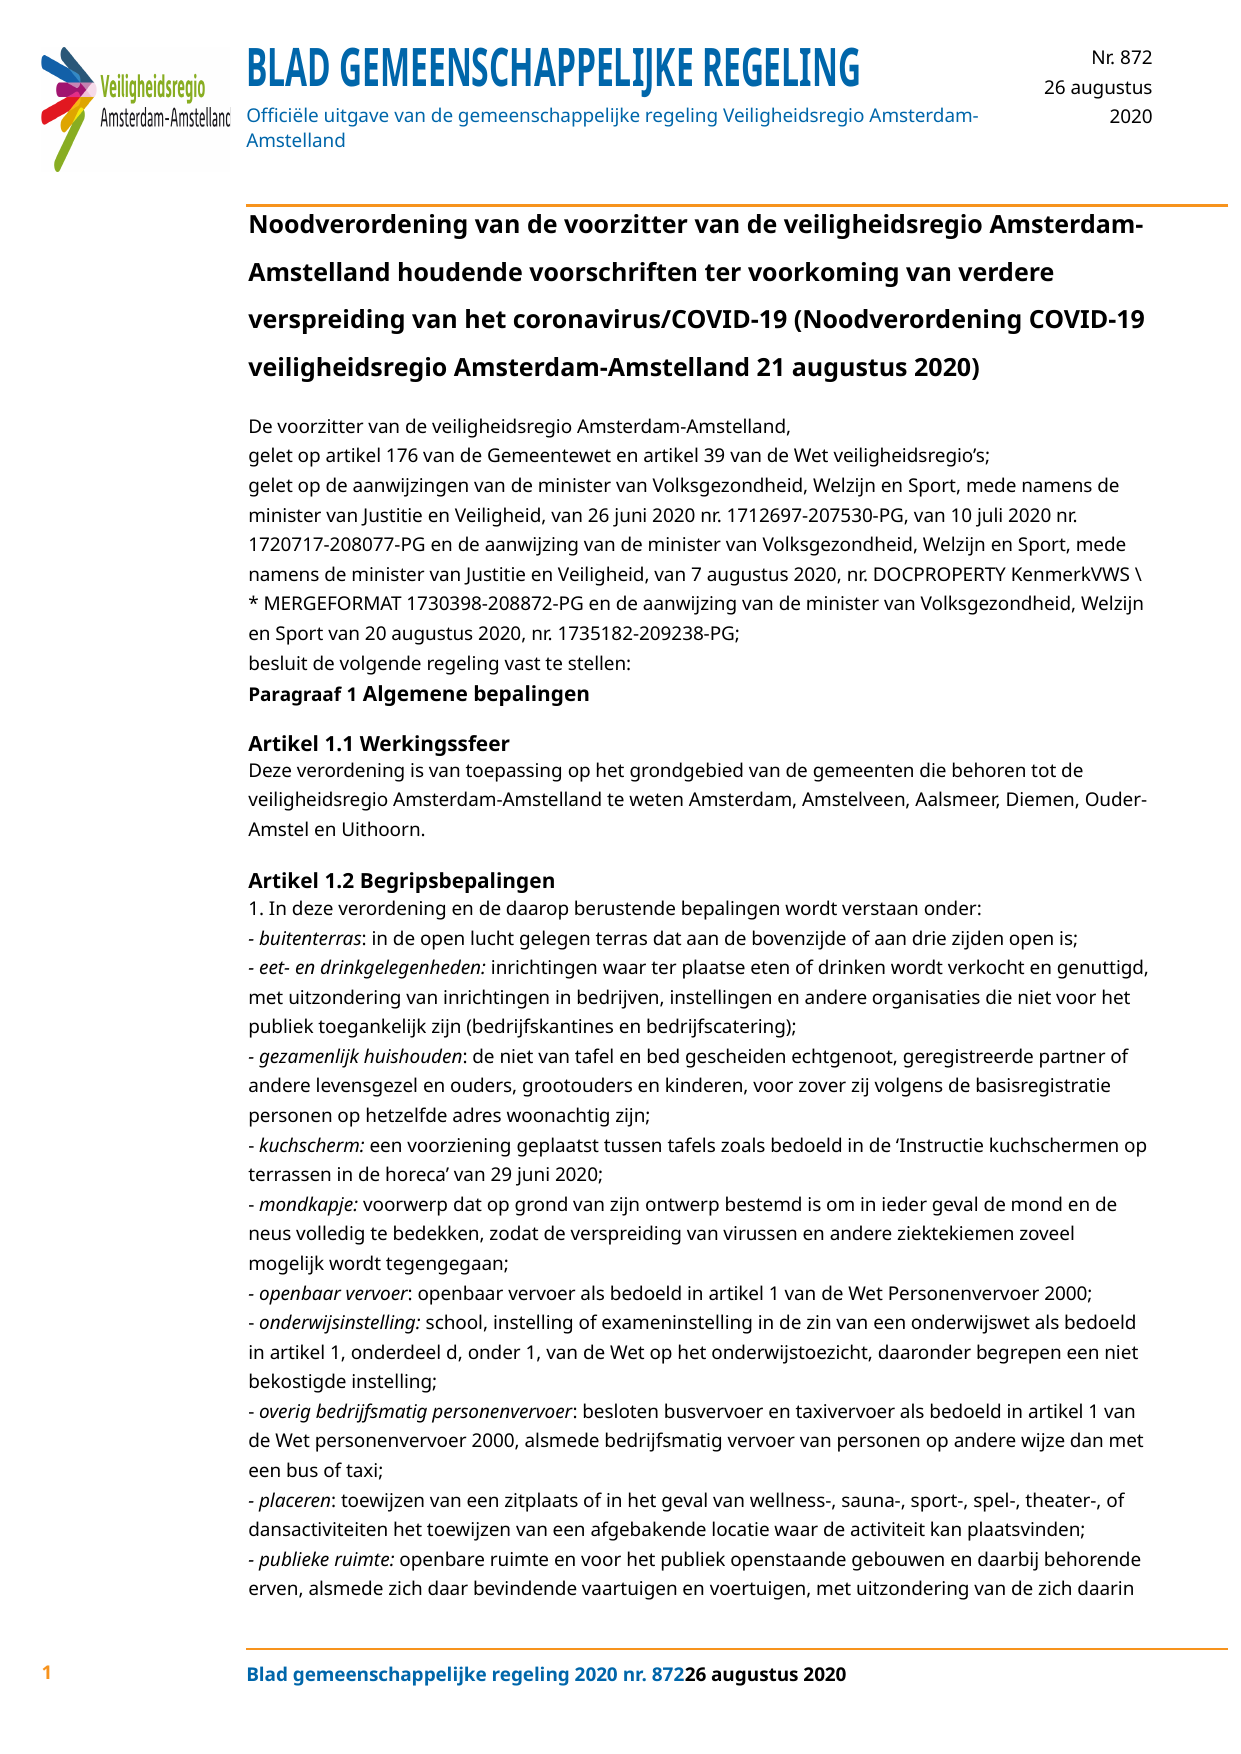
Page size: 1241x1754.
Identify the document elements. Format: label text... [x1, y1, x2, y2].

text - buitenterras: in de open lucht gelegen terras dat aan de bovenzijde of aan drie zijden open is; [248, 925, 1152, 950]
text - placeren: toewijzen van een zitplaats of in het geval van wellness-, sauna-, sport-, spel-, theater-, of dansactiviteiten het toewijzen van een afgebakende locatie waar de activiteit kan plaatsvinden; [248, 1487, 1152, 1542]
text Artikel 1.2 Begripsbepalingen [248, 867, 1152, 895]
text Deze verordening is van toepassing op het grondgebied van de gemeenten die behoren tot de veiligheidsregio Amsterdam-Amstelland te weten Amsterdam, Amstelveen, Aalsmeer, Diemen, Ouder-Amstel en Uithoorn. [248, 757, 1152, 842]
text besluit de volgende regeling vast te stellen: [248, 650, 1152, 676]
text Noodverordening van de voorzitter van de veiligheidsregio Amsterdam-Amstelland houdende voorschriften ter voorkoming van verdere verspreiding van het coronavirus/COVID-19 (Noodverordening COVID-19 veiligheidsregio Amsterdam-Amstelland 21 augustus 2020) [248, 207, 1152, 384]
text Paragraaf 1 Algemene bepalingen [248, 679, 1152, 708]
text - gezamenlijk huishouden: de niet van tafel en bed gescheiden echtgenoot, geregistreerde partner of andere levensgezel en ouders, grootouders en kinderen, voor zover zij volgens de basisregistratie personen op hetzelfde adres woonachtig zijn; [248, 1043, 1152, 1128]
text Artikel 1.1 Werkingssfeer [248, 729, 1152, 757]
text - mondkapje: voorwerp dat op grond van zijn ontwerp bestemd is om in ieder geval de mond en de neus volledig te bedekken, zodat de verspreiding van virussen en andere ziektekiemen zoveel mogelijk wordt tegengegaan; [248, 1191, 1152, 1276]
text gelet op de aanwijzingen van de minister van Volksgezondheid, Welzijn en Sport, mede namens de minister van Justitie en Veiligheid, van 26 juni 2020 nr. 1712697-207530-PG, van 10 juli 2020 nr. 1720717-208077-PG en de aanwijzing van de minister van Volksgezondheid, Welzijn en Sport, mede namens de minister van Justitie en Veiligheid, van 7 augustus 2020, nr. DOCPROPERTY KenmerkVWS \* MERGEFORMAT 1730398-208872-PG en de aanwijzing van de minister van Volksgezondheid, Welzijn en Sport van 20 augustus 2020, nr. 1735182-209238-PG; [248, 472, 1152, 646]
text 1. In deze verordening en de daarop berustende bepalingen wordt verstaan onder: [248, 895, 1152, 921]
text - eet- en drinkgelegenheden: inrichtingen waar ter plaatse eten of drinken wordt verkocht en genuttigd, met uitzondering van inrichtingen in bedrijven, instellingen en andere organisaties die niet voor het publiek toegankelijk zijn (bedrijfskantines en bedrijfscatering); [248, 954, 1152, 1039]
text gelet op artikel 176 van de Gemeentewet en artikel 39 van de Wet veiligheidsregio’s; [248, 443, 1152, 468]
text - kuchscherm: een voorziening geplaatst tussen tafels zoals bedoeld in de ‘Instructie kuchschermen op terrassen in de horeca’ van 29 juni 2020; [248, 1132, 1152, 1187]
text - overig bedrijfsmatig personenvervoer: besloten busvervoer en taxivervoer als bedoeld in artikel 1 van de Wet personenvervoer 2000, alsmede bedrijfsmatig vervoer van personen op andere wijze dan met een bus of taxi; [248, 1398, 1152, 1483]
text De voorzitter van de veiligheidsregio Amsterdam-Amstelland, [248, 413, 1152, 439]
text - openbaar vervoer: openbaar vervoer als bedoeld in artikel 1 van de Wet Personenvervoer 2000; [248, 1280, 1152, 1305]
text - onderwijsinstelling: school, instelling of exameninstelling in de zin van een onderwijswet als bedoeld in artikel 1, onderdeel d, onder 1, van de Wet op het onderwijstoezicht, daaronder begrepen een niet bekostigde instelling; [248, 1309, 1152, 1394]
picture [41, 47, 231, 172]
text - publieke ruimte: openbare ruimte en voor het publiek openstaande gebouwen en daarbij behorende erven, alsmede zich daar bevindende vaartuigen en voertuigen, met uitzondering van de zich daarin [248, 1546, 1152, 1601]
